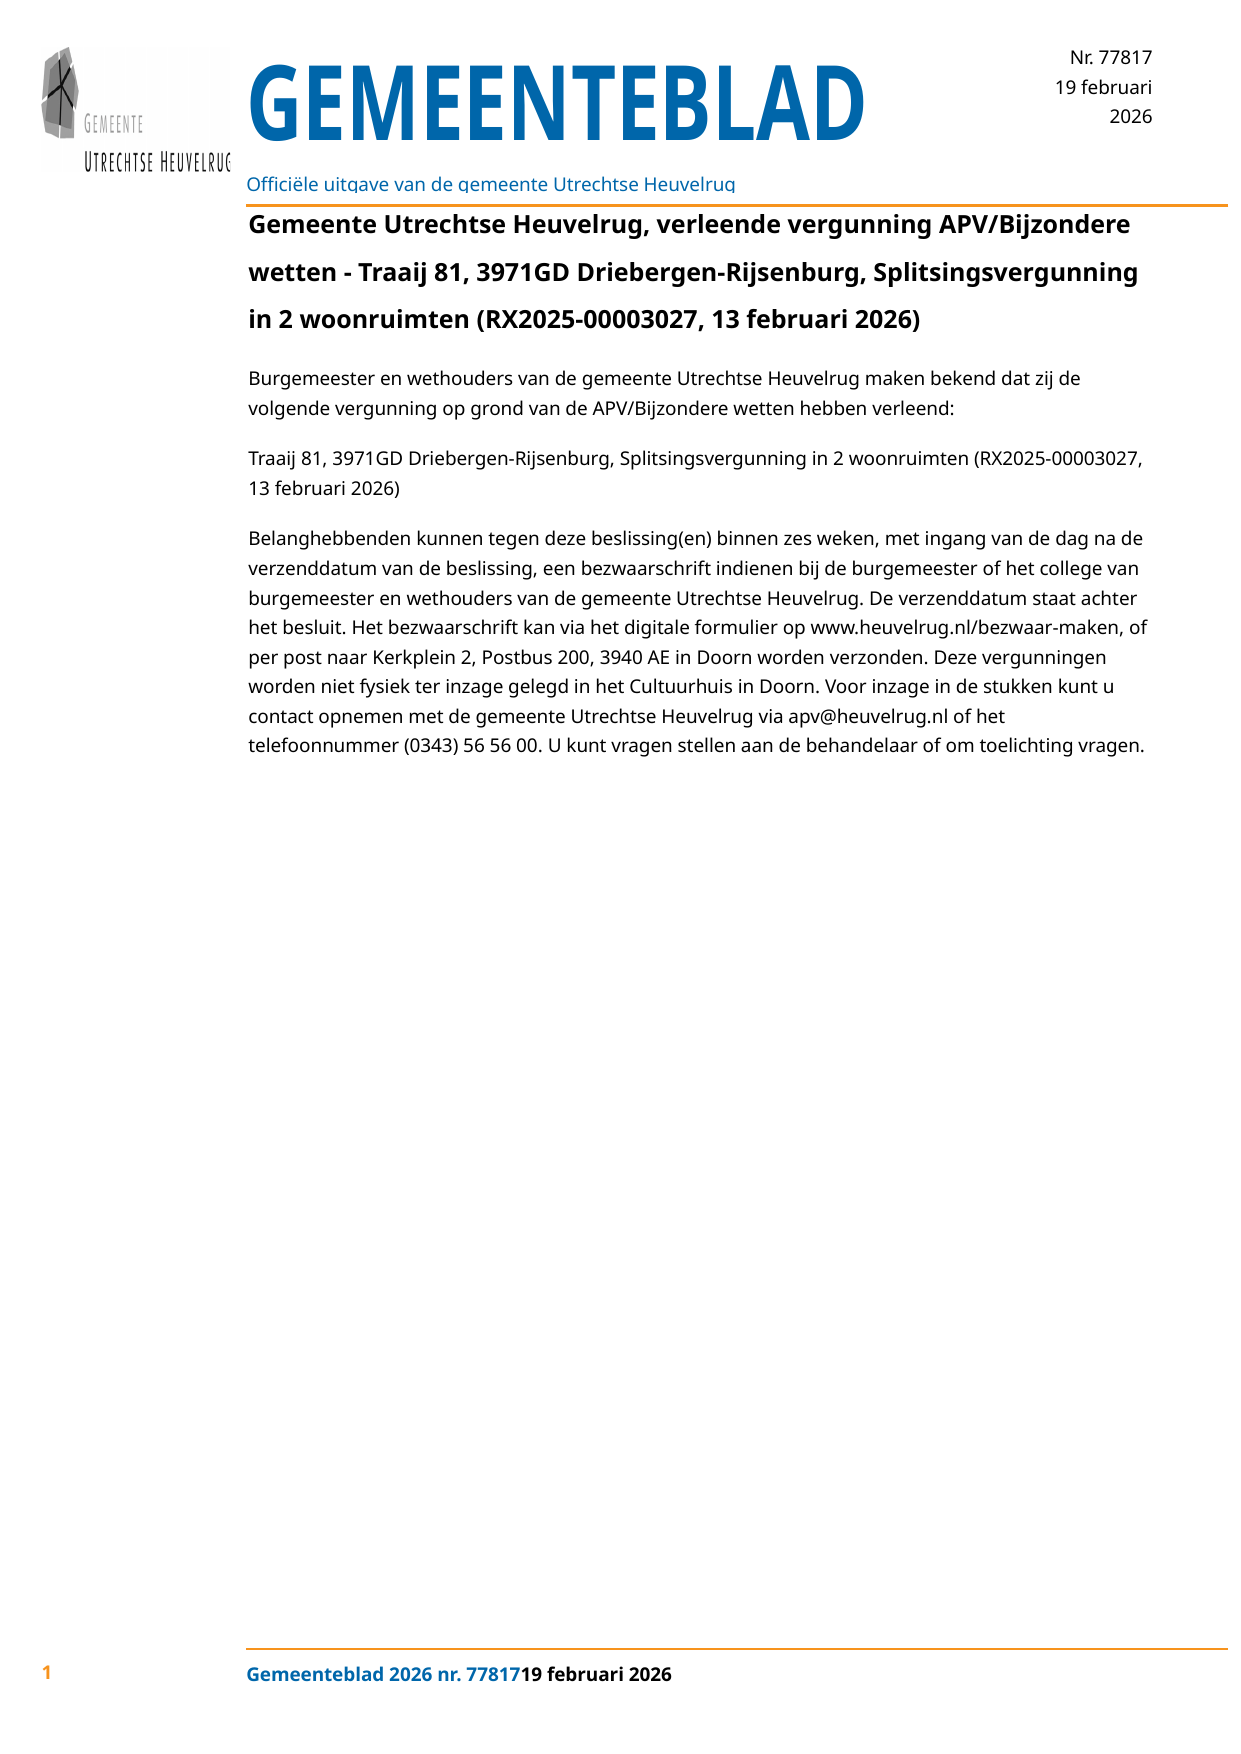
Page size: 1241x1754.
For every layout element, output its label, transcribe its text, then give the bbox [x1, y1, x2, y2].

picture [41, 47, 231, 172]
text Belanghebbenden kunnen tegen deze beslissing(en) binnen zes weken, met ingang van de dag na de verzenddatum van de beslissing, een bezwaarschrift indienen bij de burgemeester of het college van burgemeester en wethouders van de gemeente Utrechtse Heuvelrug. De verzenddatum staat achter het besluit. Het bezwaarschrift kan via het digitale formulier op www.heuvelrug.nl/bezwaar-maken, of per post naar Kerkplein 2, Postbus 200, 3940 AE in Doorn worden verzonden. Deze vergunningen worden niet fysiek ter inzage gelegd in het Cultuurhuis in Doorn. Voor inzage in de stukken kunt u contact opnemen met de gemeente Utrechtse Heuvelrug via apv@heuvelrug.nl of het telefoonnummer (0343) 56 56 00. U kunt vragen stellen aan de behandelaar of om toelichting vragen. [248, 526, 1152, 758]
text Traaij 81, 3971GD Driebergen-Rijsenburg, Splitsingsvergunning in 2 woonruimten (RX2025-00003027, 13 februari 2026) [248, 446, 1152, 501]
text Gemeente Utrechtse Heuvelrug, verleende vergunning APV/Bijzondere wetten - Traaij 81, 3971GD Driebergen-Rijsenburg, Splitsingsvergunning in 2 woonruimten (RX2025-00003027, 13 februari 2026) [248, 207, 1152, 336]
text Burgemeester en wethouders van de gemeente Utrechtse Heuvelrug maken bekend dat zij de volgende vergunning op grond van de APV/Bijzondere wetten hebben verleend: [248, 366, 1152, 421]
